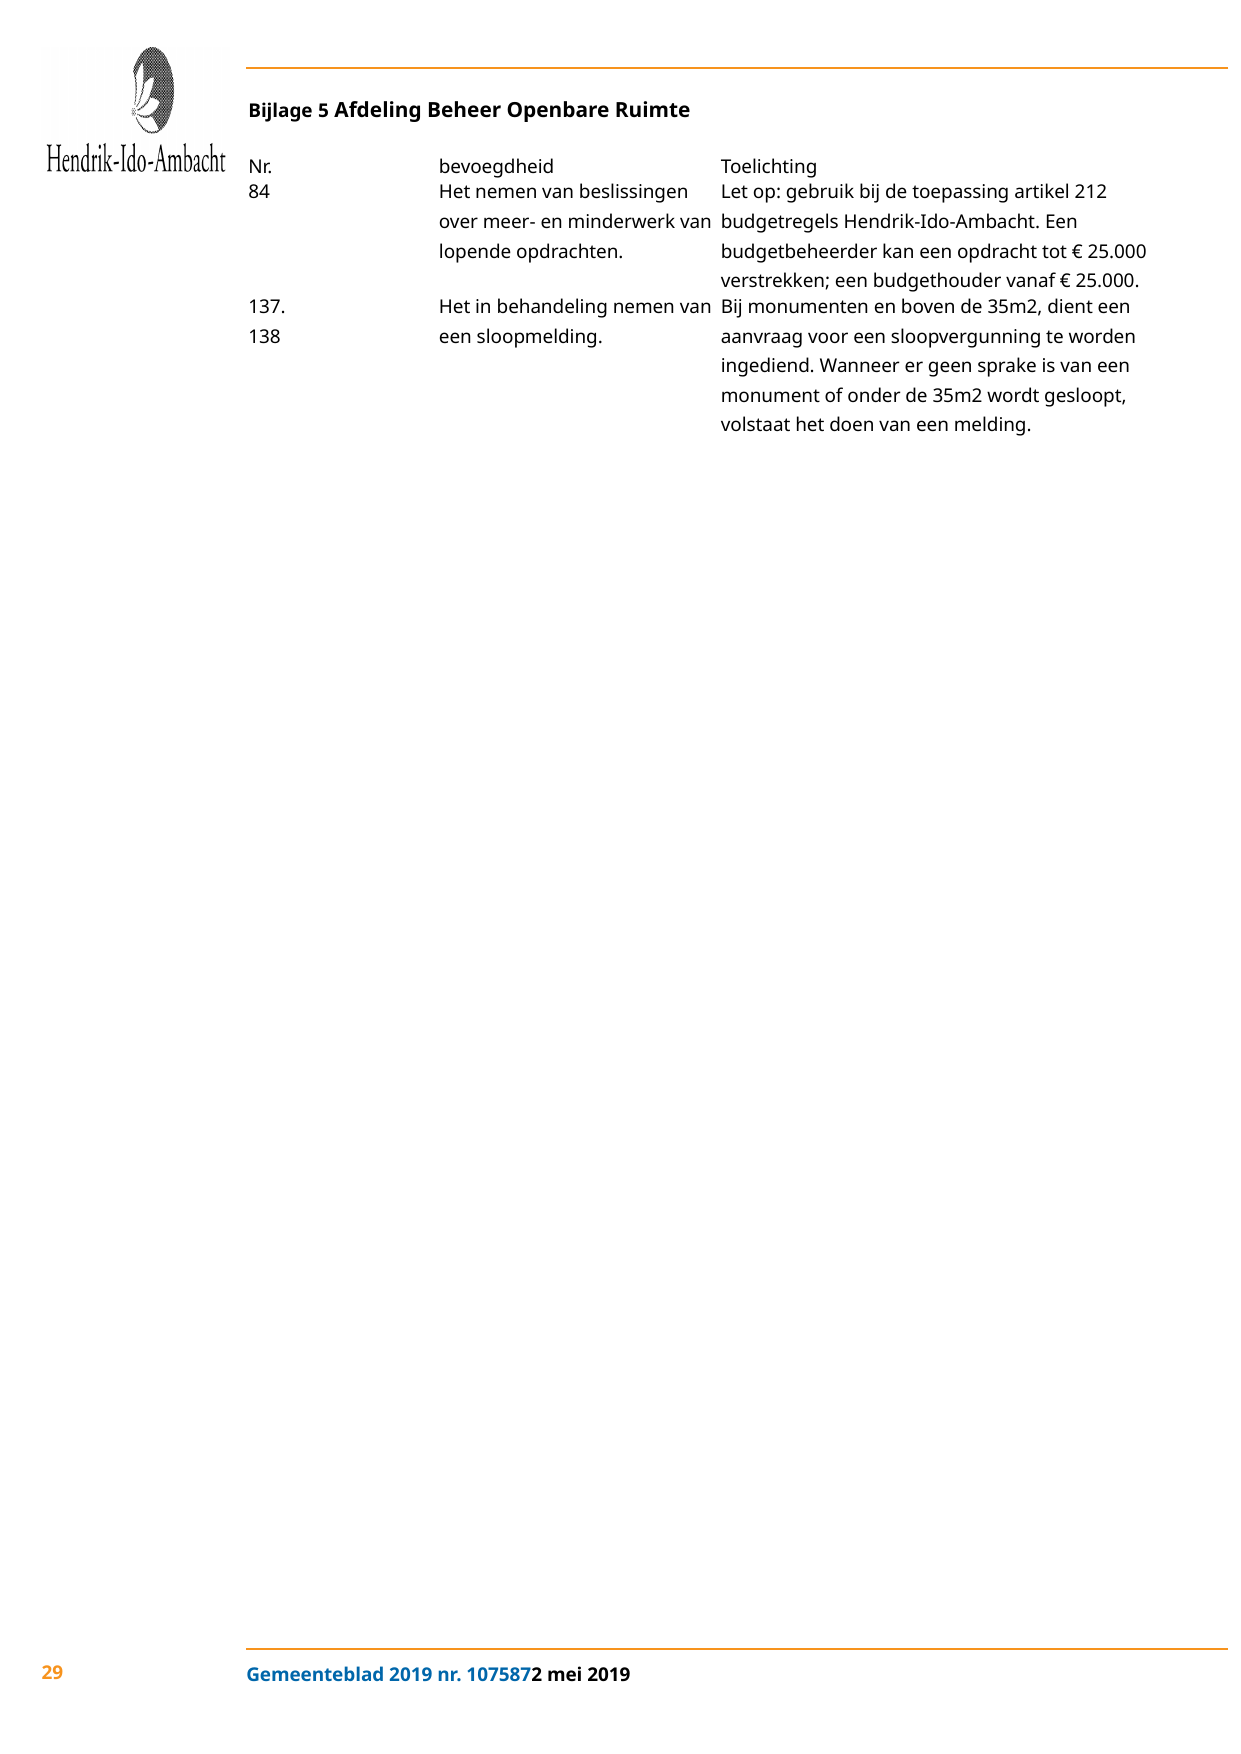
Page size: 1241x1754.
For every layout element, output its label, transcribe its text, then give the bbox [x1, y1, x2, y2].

table_cell Bij monumenten en boven de 35m2, dient een aanvraag voor een sloopvergunning te worden ingediend. Wanneer er geen sprake is van een monument of onder de 35m2 wordt gesloopt, volstaat het doen van een melding. [721, 293, 1152, 437]
table_cell Het in behandeling nemen van een sloopmelding. [439, 293, 721, 437]
text Bijlage 5 Afdeling Beheer Openbare Ruimte [248, 95, 1152, 123]
table_cell 84 [248, 179, 439, 293]
table_header Nr. [248, 153, 439, 179]
table_header bevoegdheid [439, 153, 721, 179]
table_cell Het nemen van beslissingen over meer- en minderwerk van lopende opdrachten. [439, 179, 721, 293]
table_header Toelichting [721, 153, 1152, 179]
table_cell 137. 138 [248, 293, 439, 437]
picture [41, 47, 231, 172]
table_cell Let op: gebruik bij de toepassing artikel 212 budgetregels Hendrik-Ido-Ambacht. Een budgetbeheerder kan een opdracht tot € 25.000 verstrekken; een budgethouder vanaf € 25.000. [721, 179, 1152, 293]
